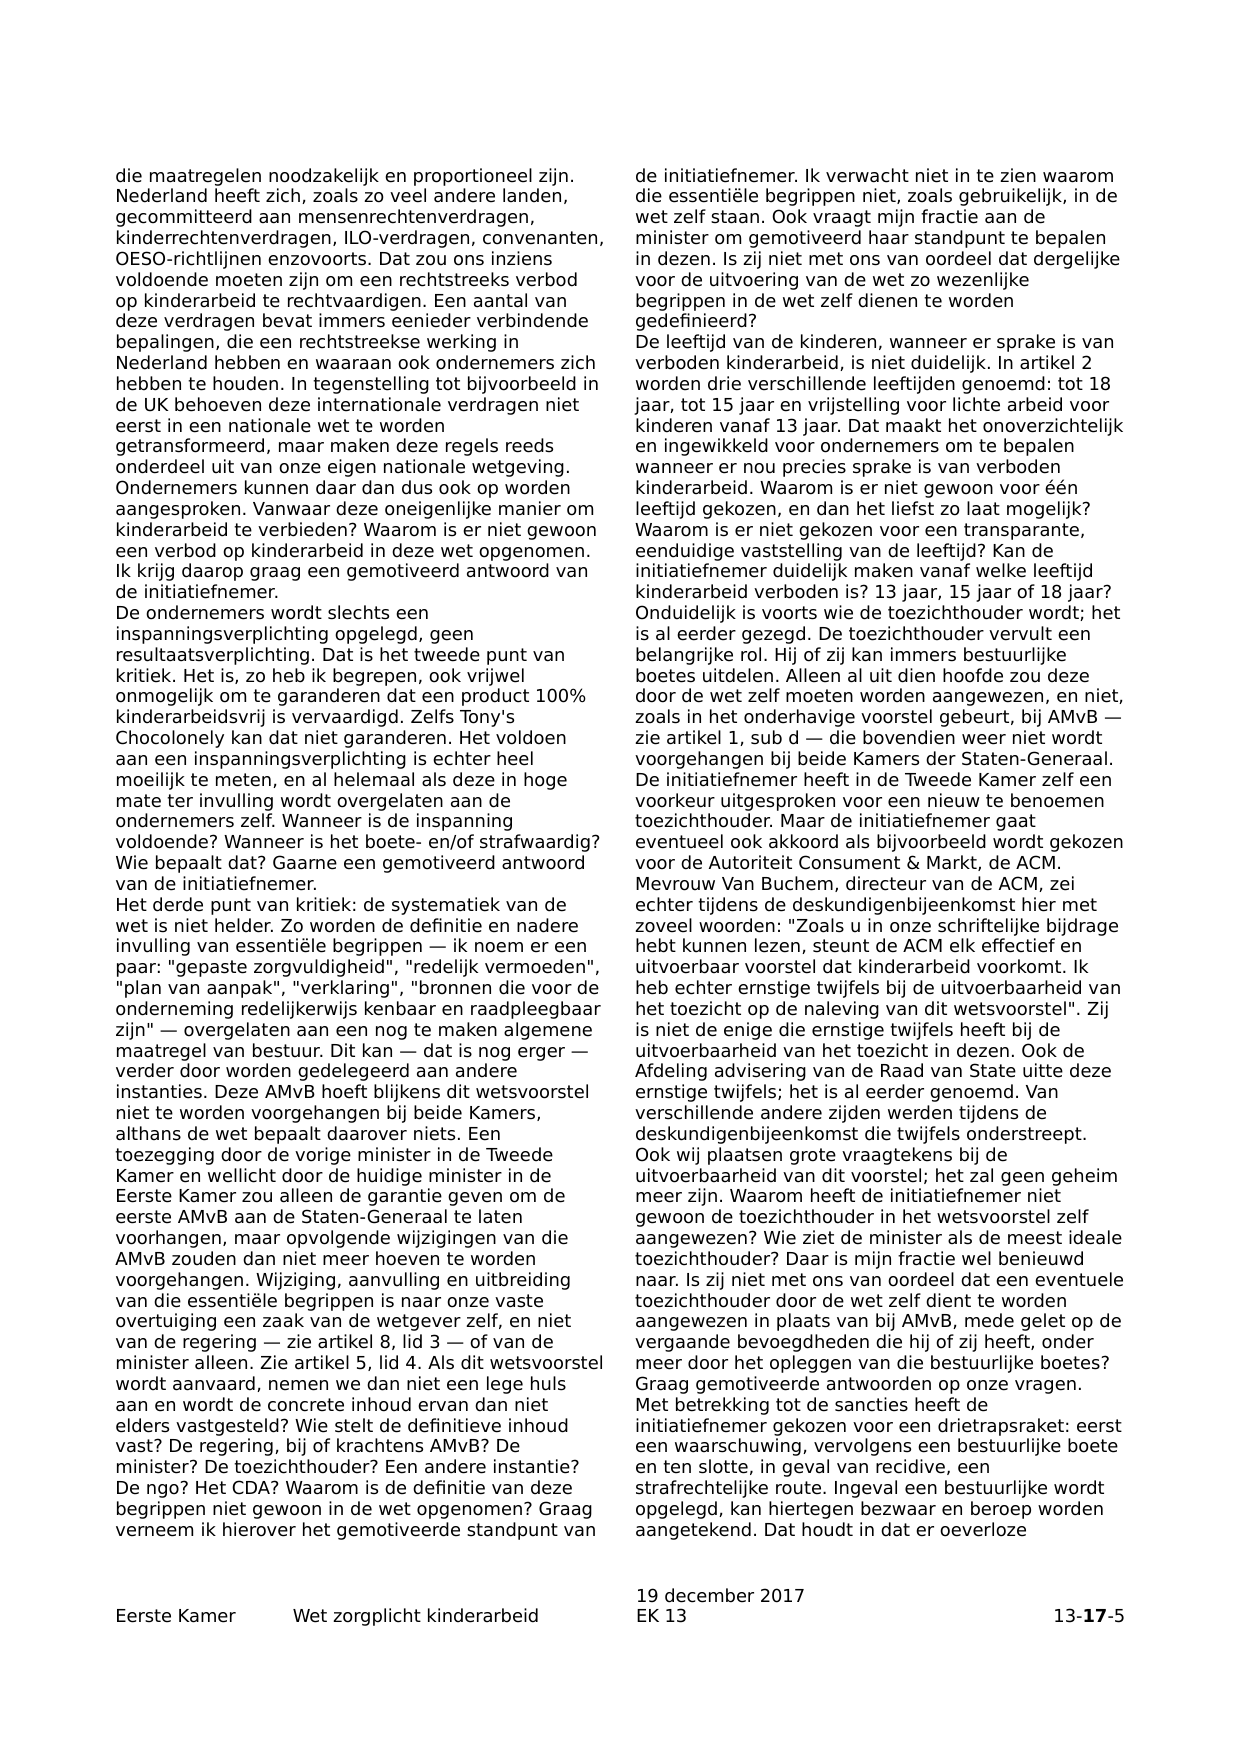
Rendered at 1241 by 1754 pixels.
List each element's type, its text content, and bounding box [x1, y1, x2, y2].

text De ondernemers wordt slechts een inspanningsverplichting opgelegd, geen resultaatsverplichting. Dat is het tweede punt van kritiek. Het is, zo heb ik begrepen, ook vrijwel onmogelijk om te garanderen dat een product 100% kinderarbeidsvrij is vervaardigd. Zelfs Tony's Chocolonely kan dat niet garanderen. Het voldoen aan een inspanningsverplichting is echter heel moeilijk te meten, en al helemaal als deze in hoge mate ter invulling wordt overgelaten aan de ondernemers zelf. Wanneer is de inspanning voldoende? Wanneer is het boete- en/of strafwaardig? Wie bepaalt dat? Gaarne een gemotiveerd antwoord van de initiatiefnemer. [115, 603, 605, 894]
text Met betrekking tot de sancties heeft de initiatiefnemer gekozen voor een drietrapsraket: eerst een waarschuwing, vervolgens een bestuurlijke boete en ten slotte, in geval van recidive, een strafrechtelijke route. Ingeval een bestuurlijke wordt opgelegd, kan hiertegen bezwaar en beroep worden aangetekend. Dat houdt in dat er oeverloze [635, 1394, 1125, 1540]
text die maatregelen noodzakelijk en proportioneel zijn. Nederland heeft zich, zoals zo veel andere landen, gecommitteerd aan mensenrechtenverdragen, kinderrechtenverdragen, ILO-verdragen, convenanten, OESO-richtlijnen enzovoorts. Dat zou ons inziens voldoende moeten zijn om een rechtstreeks verbod op kinderarbeid te rechtvaardigen. Een aantal van deze verdragen bevat immers eenieder verbindende bepalingen, die een rechtstreekse werking in Nederland hebben en waaraan ook ondernemers zich hebben te houden. In tegenstelling tot bijvoorbeeld in de UK behoeven deze internationale verdragen niet eerst in een nationale wet te worden getransformeerd, maar maken deze regels reeds onderdeel uit van onze eigen nationale wetgeving. Ondernemers kunnen daar dan dus ook op worden aangesproken. Vanwaar deze oneigenlijke manier om kinderarbeid te verbieden? Waarom is er niet gewoon een verbod op kinderarbeid in deze wet opgenomen. Ik krijg daarop graag een gemotiveerd antwoord van de initiatiefnemer. [115, 165, 605, 603]
text De leeftijd van de kinderen, wanneer er sprake is van verboden kinderarbeid, is niet duidelijk. In artikel 2 worden drie verschillende leeftijden genoemd: tot 18 jaar, tot 15 jaar en vrijstelling voor lichte arbeid voor kinderen vanaf 13 jaar. Dat maakt het onoverzichtelijk en ingewikkeld voor ondernemers om te bepalen wanneer er nou precies sprake is van verboden kinderarbeid. Waarom is er niet gewoon voor één leeftijd gekozen, en dan het liefst zo laat mogelijk? Waarom is er niet gekozen voor een transparante, eenduidige vaststelling van de leeftijd? Kan de initiatiefnemer duidelijk maken vanaf welke leeftijd kinderarbeid verboden is? 13 jaar, 15 jaar of 18 jaar? [635, 332, 1125, 603]
text Onduidelijk is voorts wie de toezichthouder wordt; het is al eerder gezegd. De toezichthouder vervult een belangrijke rol. Hij of zij kan immers bestuurlijke boetes uitdelen. Alleen al uit dien hoofde zou deze door de wet zelf moeten worden aangewezen, en niet, zoals in het onderhavige voorstel gebeurt, bij AMvB — zie artikel 1, sub d — die bovendien weer niet wordt voorgehangen bij beide Kamers der Staten-Generaal. De initiatiefnemer heeft in de Tweede Kamer zelf een voorkeur uitgesproken voor een nieuw te benoemen toezichthouder. Maar de initiatiefnemer gaat eventueel ook akkoord als bijvoorbeeld wordt gekozen voor de Autoriteit Consument & Markt, de ACM. Mevrouw Van Buchem, directeur van de ACM, zei echter tijdens de deskundigenbijeenkomst hier met zoveel woorden: "Zoals u in onze schriftelijke bijdrage hebt kunnen lezen, steunt de ACM elk effectief en uitvoerbaar voorstel dat kinderarbeid voorkomt. Ik heb echter ernstige twijfels bij de uitvoerbaarheid van het toezicht op de naleving van dit wetsvoorstel". Zij is niet de enige die ernstige twijfels heeft bij de uitvoerbaarheid van het toezicht in dezen. Ook de Afdeling advisering van de Raad van State uitte deze ernstige twijfels; het is al eerder genoemd. Van verschillende andere zijden werden tijdens de deskundigenbijeenkomst die twijfels onderstreept. Ook wij plaatsen grote vraagtekens bij de uitvoerbaarheid van dit voorstel; het zal geen geheim meer zijn. Waarom heeft de initiatiefnemer niet gewoon de toezichthouder in het wetsvoorstel zelf aangewezen? Wie ziet de minister als de meest ideale toezichthouder? Daar is mijn fractie wel benieuwd naar. Is zij niet met ons van oordeel dat een eventuele toezichthouder door de wet zelf dient te worden aangewezen in plaats van bij AMvB, mede gelet op de vergaande bevoegdheden die hij of zij heeft, onder meer door het opleggen van die bestuurlijke boetes? Graag gemotiveerde antwoorden op onze vragen. [635, 603, 1125, 1394]
text de initiatiefnemer. Ik verwacht niet in te zien waarom die essentiële begrippen niet, zoals gebruikelijk, in de wet zelf staan. Ook vraagt mijn fractie aan de minister om gemotiveerd haar standpunt te bepalen in dezen. Is zij niet met ons van oordeel dat dergelijke voor de uitvoering van de wet zo wezenlijke begrippen in de wet zelf dienen te worden gedefinieerd? [635, 165, 1125, 332]
text Het derde punt van kritiek: de systematiek van de wet is niet helder. Zo worden de definitie en nadere invulling van essentiële begrippen — ik noem er een paar: "gepaste zorgvuldigheid", "redelijk vermoeden", "plan van aanpak", "verklaring", "bronnen die voor de onderneming redelijkerwijs kenbaar en raadpleegbaar zijn" — overgelaten aan een nog te maken algemene maatregel van bestuur. Dit kan — dat is nog erger — verder door worden gedelegeerd aan andere instanties. Deze AMvB hoeft blijkens dit wetsvoorstel niet te worden voorgehangen bij beide Kamers, althans de wet bepaalt daarover niets. Een toezegging door de vorige minister in de Tweede Kamer en wellicht door de huidige minister in de Eerste Kamer zou alleen de garantie geven om de eerste AMvB aan de Staten-Generaal te laten voorhangen, maar opvolgende wijzigingen van die AMvB zouden dan niet meer hoeven te worden voorgehangen. Wijziging, aanvulling en uitbreiding van die essentiële begrippen is naar onze vaste overtuiging een zaak van de wetgever zelf, en niet van de regering — zie artikel 8, lid 3 — of van de minister alleen. Zie artikel 5, lid 4. Als dit wetsvoorstel wordt aanvaard, nemen we dan niet een lege huls aan en wordt de concrete inhoud ervan dan niet elders vastgesteld? Wie stelt de definitieve inhoud vast? De regering, bij of krachtens AMvB? De minister? De toezichthouder? Een andere instantie? De ngo? Het CDA? Waarom is de definitie van deze begrippen niet gewoon in de wet opgenomen? Graag verneem ik hierover het gemotiveerde standpunt van [115, 894, 605, 1540]
